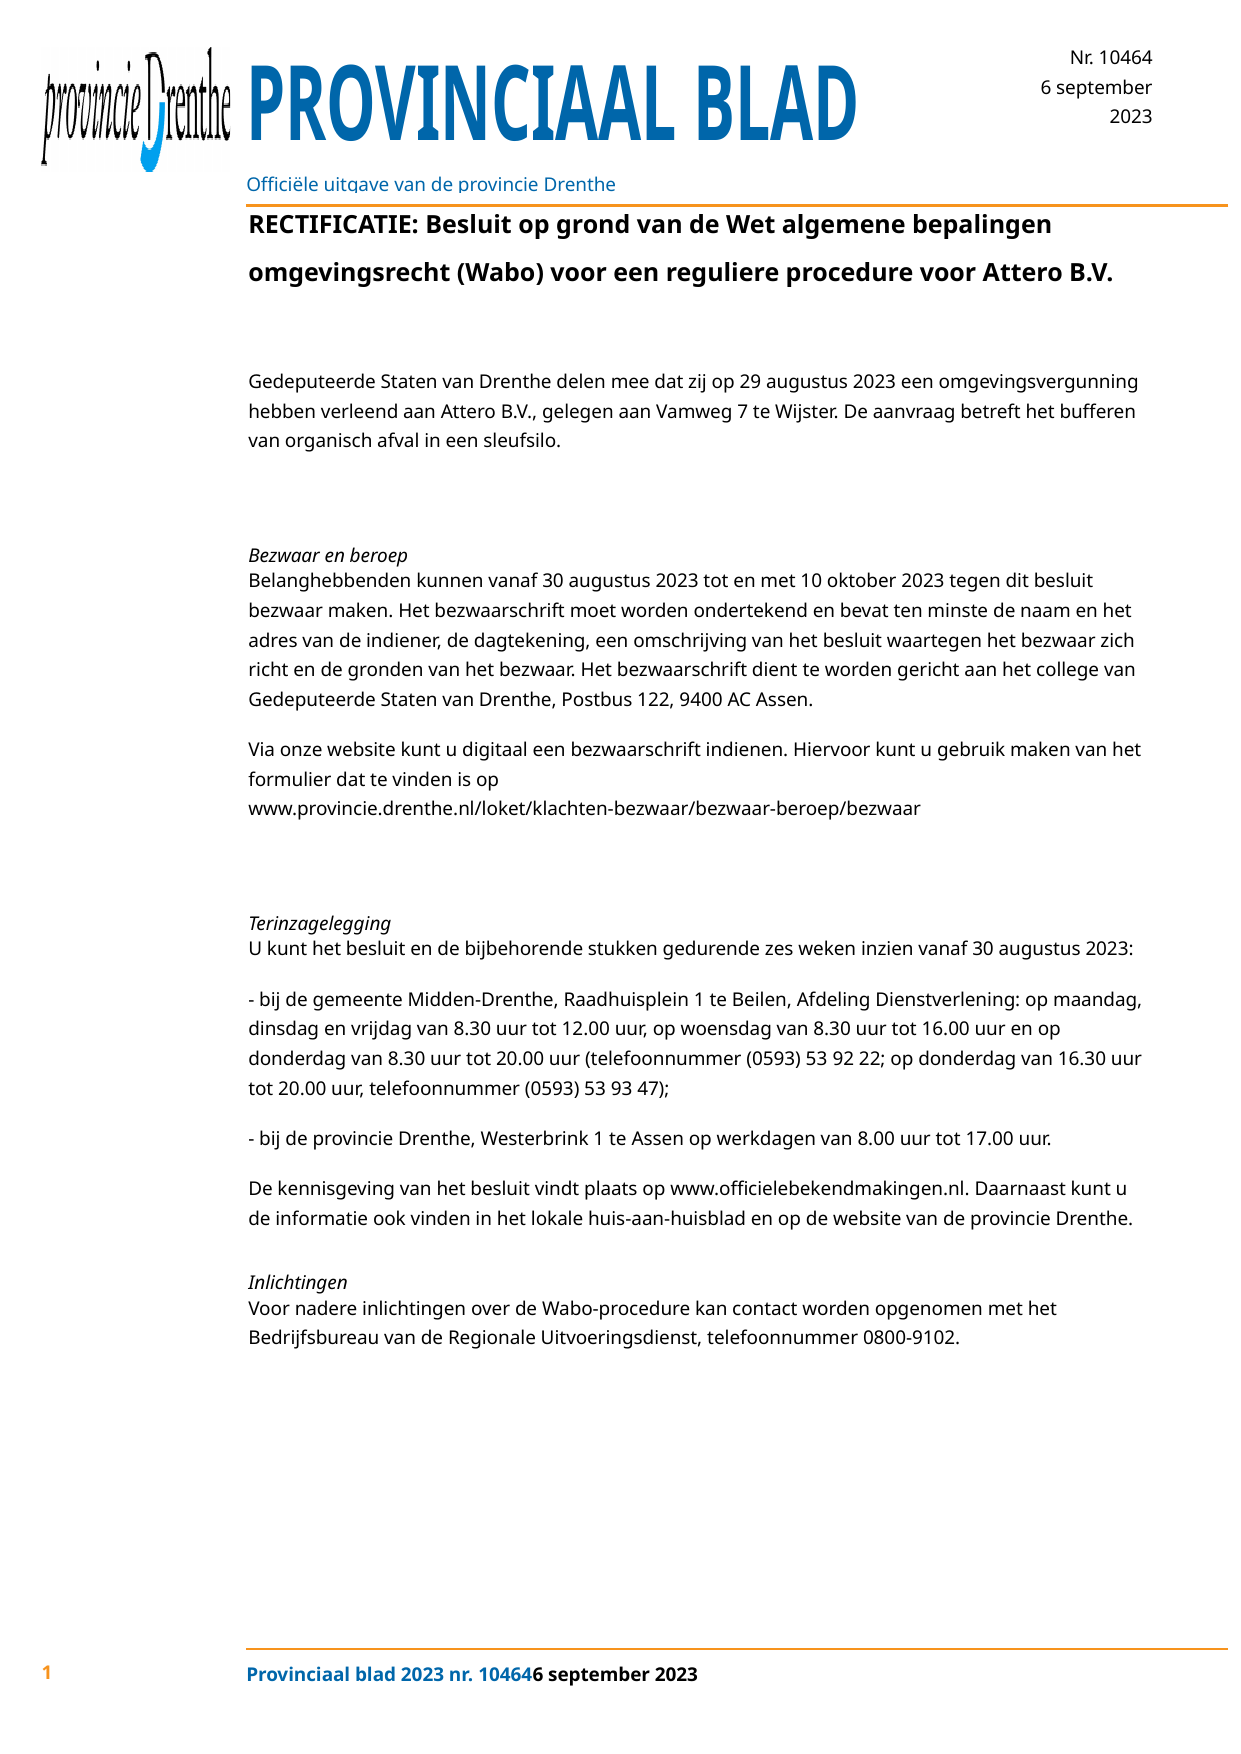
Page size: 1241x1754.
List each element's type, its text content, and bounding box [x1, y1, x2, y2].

text Voor nadere inlichtingen over de Wabo-procedure kan contact worden opgenomen met het Bedrijfsbureau van de Regionale Uitvoeringsdienst, telefoonnummer 0800-9102. [248, 1295, 1152, 1350]
text - bij de gemeente Midden-Drenthe, Raadhuisplein 1 te Beilen, Afdeling Dienstverlening: op maandag, dinsdag en vrijdag van 8.30 uur tot 12.00 uur, op woensdag van 8.30 uur tot 16.00 uur en op donderdag van 8.30 uur tot 20.00 uur (telefoonnummer (0593) 53 92 22; op donderdag van 16.30 uur tot 20.00 uur, telefoonnummer (0593) 53 93 47); [248, 986, 1152, 1101]
text - bij de provincie Drenthe, Westerbrink 1 te Assen op werkdagen van 8.00 uur tot 17.00 uur. [248, 1125, 1152, 1151]
text Via onze website kunt u digitaal een bezwaarschrift indienen. Hiervoor kunt u gebruik maken van het formulier dat te vinden is op www.provincie.drenthe.nl/loket/klachten-bezwaar/bezwaar-beroep/bezwaar [248, 736, 1152, 821]
text Gedeputeerde Staten van Drenthe delen mee dat zij op 29 augustus 2023 een omgevingsvergunning hebben verleend aan Attero B.V., gelegen aan Vamweg 7 te Wijster. De aanvraag betreft het bufferen van organisch afval in een sleufsilo. [248, 368, 1152, 453]
text De kennisgeving van het besluit vindt plaats op www.officielebekendmakingen.nl. Daarnaast kunt u de informatie ook vinden in het lokale huis-aan-huisblad en op de website van de provincie Drenthe. [248, 1176, 1152, 1231]
text RECTIFICATIE: Besluit op grond van de Wet algemene bepalingen omgevingsrecht (Wabo) voor een reguliere procedure voor Attero B.V. [248, 207, 1152, 288]
picture [41, 47, 231, 172]
text Bezwaar en beroep [248, 542, 1152, 568]
text U kunt het besluit en de bijbehorende stukken gedurende zes weken inzien vanaf 30 augustus 2023: [248, 936, 1152, 961]
text Terinzagelegging [248, 910, 1152, 936]
text Belanghebbenden kunnen vanaf 30 augustus 2023 tot en met 10 oktober 2023 tegen dit besluit bezwaar maken. Het bezwaarschrift moet worden ondertekend en bevat ten minste de naam en het adres van de indiener, de dagtekening, een omschrijving van het besluit waartegen het bezwaar zich richt en de gronden van het bezwaar. Het bezwaarschrift dient te worden gericht aan het college van Gedeputeerde Staten van Drenthe, Postbus 122, 9400 AC Assen. [248, 568, 1152, 712]
text Inlichtingen [248, 1269, 1152, 1295]
